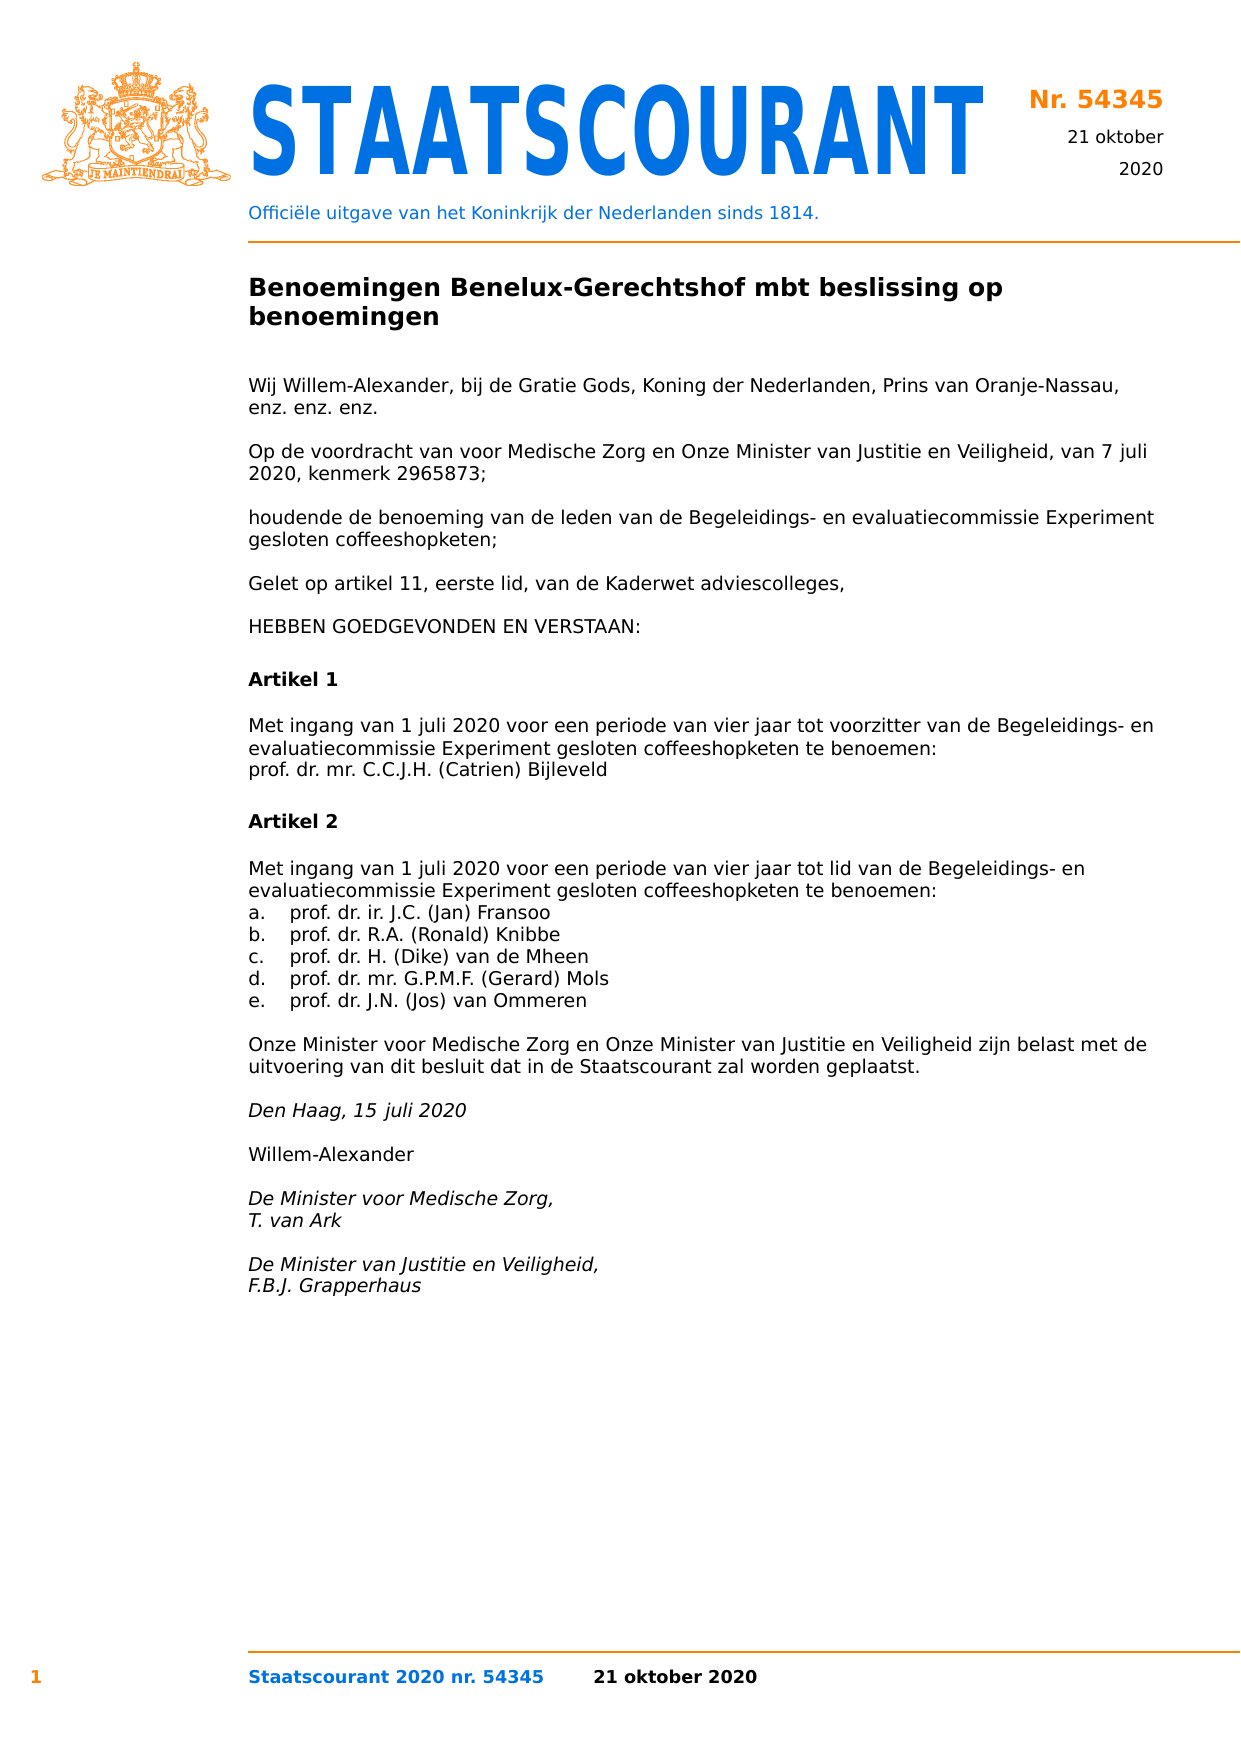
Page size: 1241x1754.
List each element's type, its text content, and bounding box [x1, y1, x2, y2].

table_cell 21 oktober [998, 121, 1240, 153]
text Met ingang van 1 juli 2020 voor een periode van vier jaar tot voorzitter van de Begeleidings- en evaluatiecommissie Experiment gesloten coffeeshopketen te benoemen: [248, 715, 1163, 759]
text HEBBEN GOEDGEVONDEN EN VERSTAAN: [248, 616, 1163, 638]
text houdende de benoeming van de leden van de Begeleidings- en evaluatiecommissie Experiment gesloten coffeeshopketen; [248, 507, 1163, 551]
text Wij Willem-Alexander, bij de Gratie Gods, Koning der Nederlanden, Prins van Oranje-Nassau, enz. enz. enz. [248, 375, 1163, 419]
table_header Nr. 54345 [998, 62, 1240, 121]
table_cell 2020 [998, 153, 1240, 203]
text Willem-Alexander [248, 1144, 1163, 1166]
table_header STAATSCOURANT [248, 62, 998, 203]
subtitle Artikel 2 [248, 811, 1163, 833]
text b. prof. dr. R.A. (Ronald) Knibbe [248, 924, 1163, 946]
table_header [25, 62, 248, 241]
table_cell Officiële uitgave van het Koninkrijk der Nederlanden sinds 1814. [248, 203, 1240, 241]
text Op de voordracht van voor Medische Zorg en Onze Minister van Justitie en Veiligheid, van 7 juli 2020, kenmerk 2965873; [248, 441, 1163, 485]
text prof. dr. mr. C.C.J.H. (Catrien) Bijleveld [248, 759, 1163, 781]
text Onze Minister voor Medische Zorg en Onze Minister van Justitie en Veiligheid zijn belast met de uitvoering van dit besluit dat in de Staatscourant zal worden geplaatst. [248, 1034, 1163, 1078]
text c. prof. dr. H. (Dike) van de Mheen [248, 946, 1163, 968]
subtitle Artikel 1 [248, 668, 1163, 690]
picture [41, 62, 231, 186]
text Met ingang van 1 juli 2020 voor een periode van vier jaar tot lid van de Begeleidings- en evaluatiecommissie Experiment gesloten coffeeshopketen te benoemen: [248, 858, 1163, 902]
text Den Haag, 15 juli 2020 [248, 1100, 1163, 1122]
subtitle Benoemingen Benelux-Gerechtshof mbt beslissing op benoemingen [248, 273, 1163, 331]
text d. prof. dr. mr. G.P.M.F. (Gerard) Mols [248, 968, 1163, 990]
text De Minister van Justitie en Veiligheid, F.B.J. Grapperhaus [248, 1253, 1163, 1297]
text a. prof. dr. ir. J.C. (Jan) Fransoo [248, 902, 1163, 924]
text Gelet op artikel 11, eerste lid, van de Kaderwet adviescolleges, [248, 573, 1163, 594]
text e. prof. dr. J.N. (Jos) van Ommeren [248, 990, 1163, 1012]
text De Minister voor Medische Zorg, T. van Ark [248, 1188, 1163, 1232]
